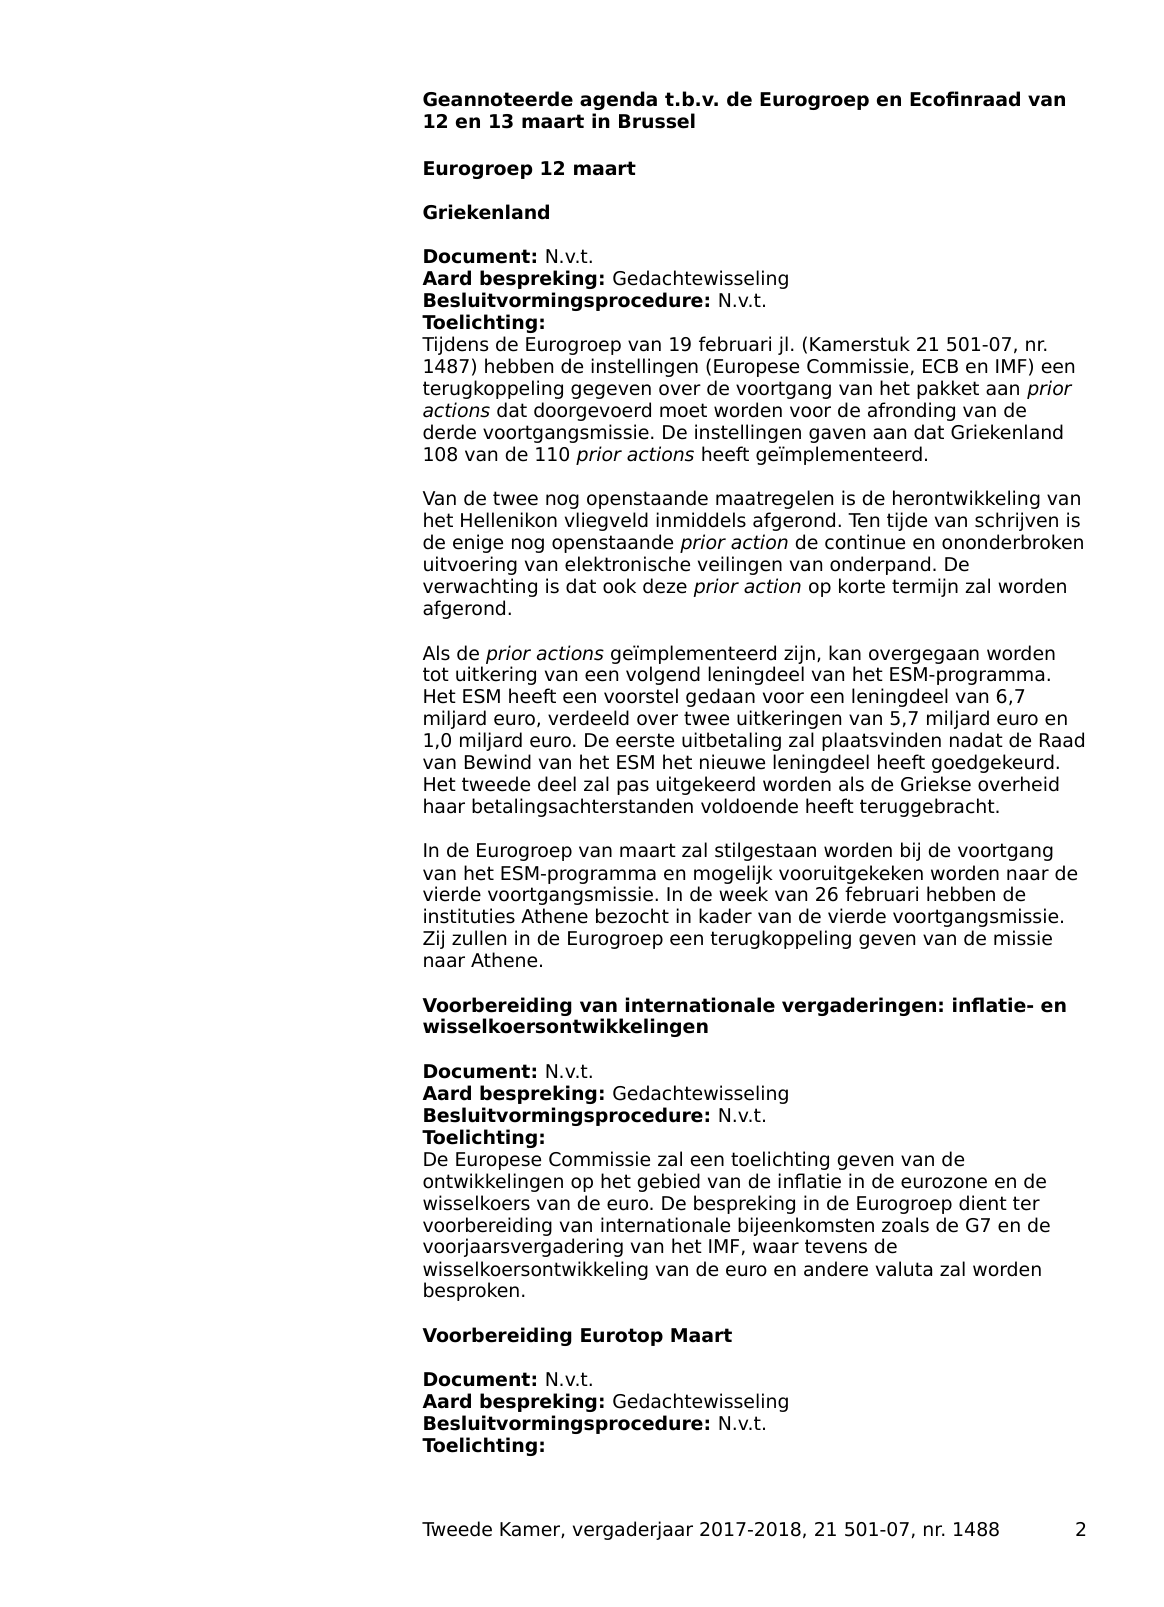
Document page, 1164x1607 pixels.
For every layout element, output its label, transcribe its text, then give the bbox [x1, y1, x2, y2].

text Document: N.v.t. [422, 246, 1087, 268]
text Toelichting: [422, 1435, 1087, 1457]
text Van de twee nog openstaande maatregelen is de herontwikkeling van het Hellenikon vliegveld inmiddels afgerond. Ten tijde van schrijven is de enige nog openstaande prior action de continue en ononderbroken uitvoering van elektronische veilingen van onderpand. De verwachting is dat ook deze prior action op korte termijn zal worden afgerond. [422, 488, 1087, 620]
text In de Eurogroep van maart zal stilgestaan worden bij de voortgang van het ESM-programma en mogelijk vooruitgekeken worden naar de vierde voortgangsmissie. In de week van 26 februari hebben de instituties Athene bezocht in kader van de vierde voortgangsmissie. Zij zullen in de Eurogroep een terugkoppeling geven van de missie naar Athene. [422, 840, 1087, 972]
text Toelichting: [422, 312, 1087, 334]
subtitle Voorbereiding van internationale vergaderingen: inflatie- en wisselkoersontwikkelingen [422, 994, 1087, 1038]
text Aard bespreking: Gedachtewisseling [422, 1083, 1087, 1104]
text Tijdens de Eurogroep van 19 februari jl. (Kamerstuk 21 501-07, nr. 1487) hebben de instellingen (Europese Commissie, ECB en IMF) een terugkoppeling gegeven over de voortgang van het pakket aan prior actions dat doorgevoerd moet worden voor de afronding van de derde voortgangsmissie. De instellingen gaven aan dat Griekenland 108 van de 110 prior actions heeft geïmplementeerd. [422, 334, 1087, 466]
text Toelichting: [422, 1127, 1087, 1148]
text Als de prior actions geïmplementeerd zijn, kan overgegaan worden tot uitkering van een volgend leningdeel van het ESM-programma. Het ESM heeft een voorstel gedaan voor een leningdeel van 6,7 miljard euro, verdeeld over twee uitkeringen van 5,7 miljard euro en 1,0 miljard euro. De eerste uitbetaling zal plaatsvinden nadat de Raad van Bewind van het ESM het nieuwe leningdeel heeft goedgekeurd. Het tweede deel zal pas uitgekeerd worden als de Griekse overheid haar betalingsachterstanden voldoende heeft teruggebracht. [422, 642, 1087, 818]
text De Europese Commissie zal een toelichting geven van de ontwikkelingen op het gebied van de inflatie in de eurozone en de wisselkoers van de euro. De bespreking in de Eurogroep dient ter voorbereiding van internationale bijeenkomsten zoals de G7 en de voorjaarsvergadering van het IMF, waar tevens de wisselkoersontwikkeling van de euro en andere valuta zal worden besproken. [422, 1148, 1087, 1302]
subtitle Griekenland [422, 202, 1087, 224]
text Aard bespreking: Gedachtewisseling [422, 1391, 1087, 1413]
text Besluitvormingsprocedure: N.v.t. [422, 290, 1087, 312]
subtitle Geannoteerde agenda t.b.v. de Eurogroep en Ecofinraad van 12 en 13 maart in Brussel [422, 89, 1087, 133]
subtitle Voorbereiding Eurotop Maart [422, 1324, 1087, 1347]
text Document: N.v.t. [422, 1369, 1087, 1391]
text Aard bespreking: Gedachtewisseling [422, 268, 1087, 290]
text Besluitvormingsprocedure: N.v.t. [422, 1104, 1087, 1127]
subtitle Eurogroep 12 maart [422, 158, 1087, 180]
text Document: N.v.t. [422, 1061, 1087, 1083]
text Besluitvormingsprocedure: N.v.t. [422, 1413, 1087, 1435]
